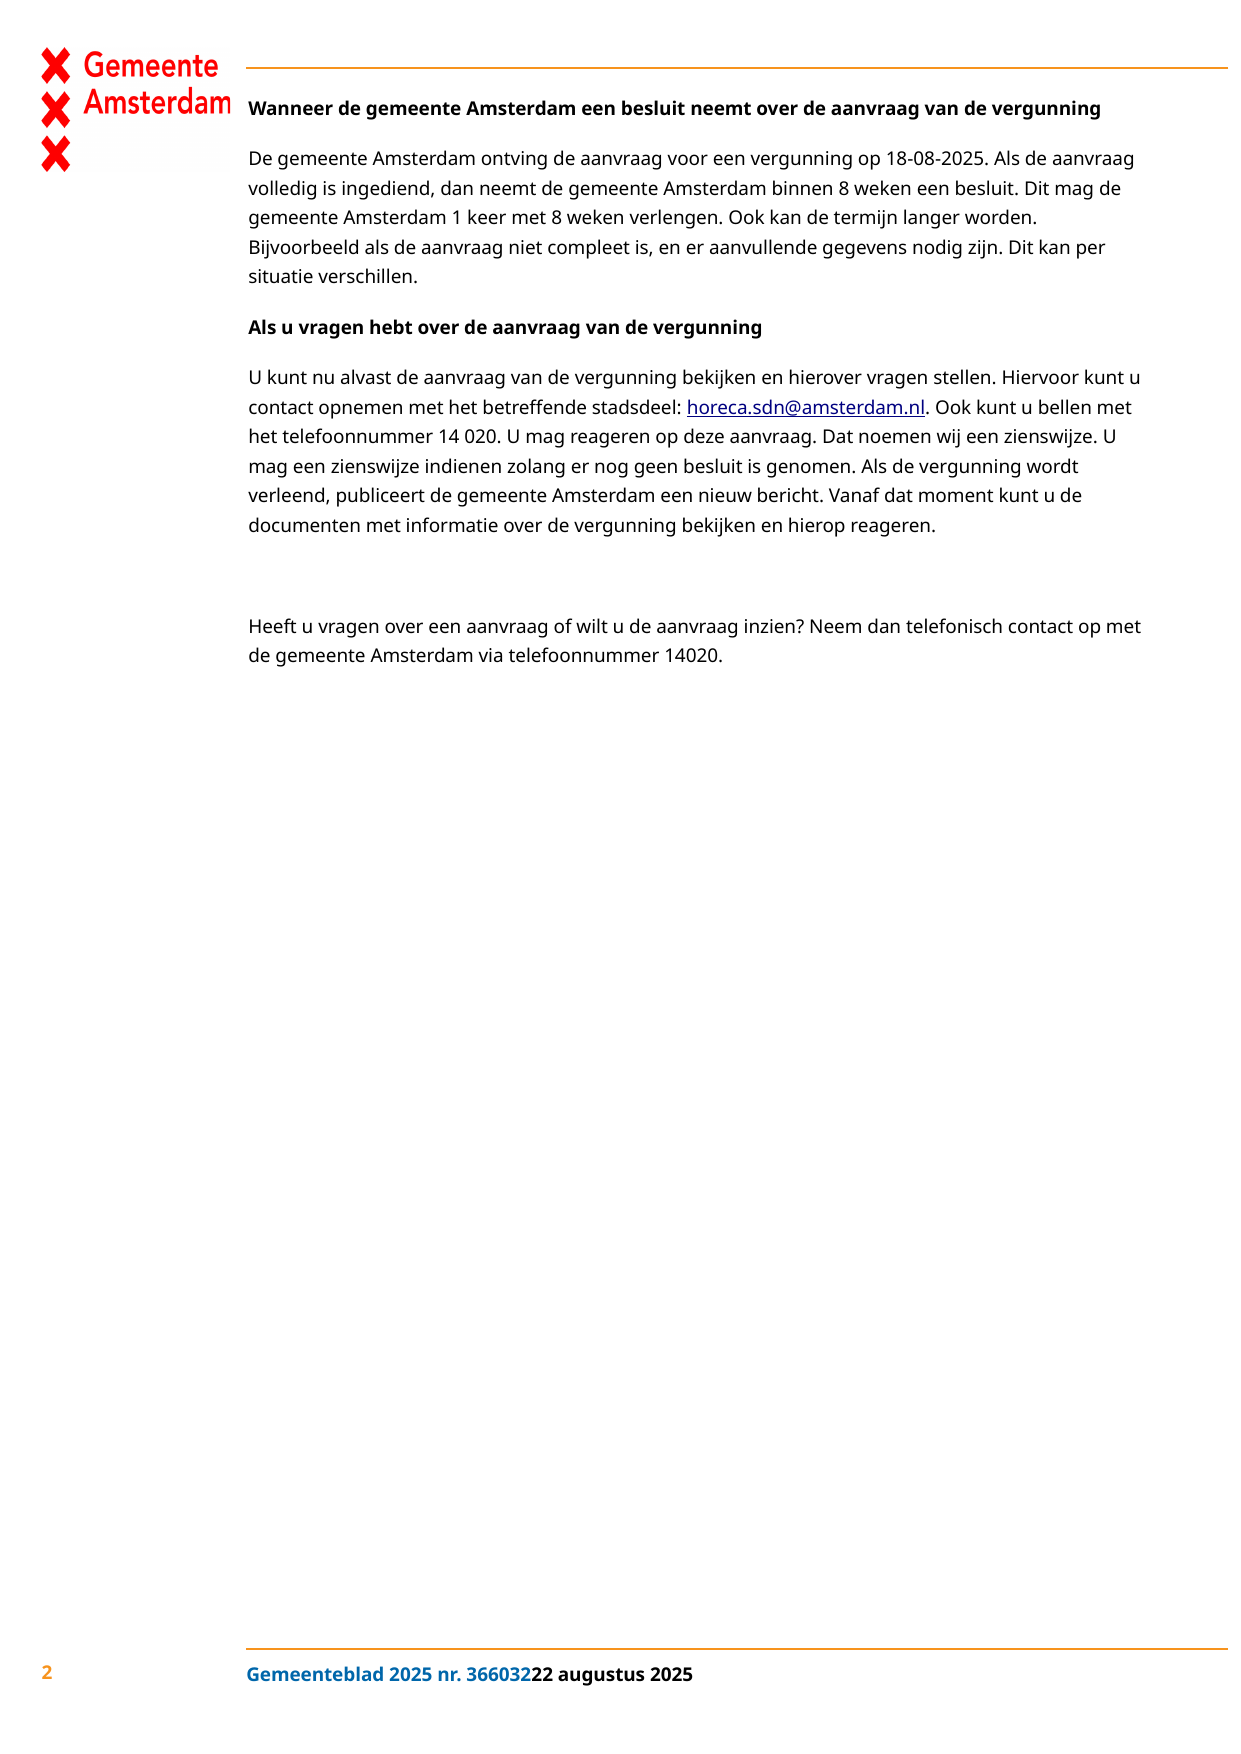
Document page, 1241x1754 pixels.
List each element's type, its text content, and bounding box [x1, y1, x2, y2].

picture [41, 47, 231, 172]
text U kunt nu alvast de aanvraag van de vergunning bekijken en hierover vragen stellen. Hiervoor kunt u contact opnemen met het betreffende stadsdeel: horeca.sdn@amsterdam.nl. Ook kunt u bellen met het telefoonnummer 14 020. U mag reageren op deze aanvraag. Dat noemen wij een zienswijze. U mag een zienswijze indienen zolang er nog geen besluit is genomen. Als de vergunning wordt verleend, publiceert de gemeente Amsterdam een nieuw bericht. Vanaf dat moment kunt u de documenten met informatie over de vergunning bekijken en hierop reageren. [248, 364, 1152, 538]
text De gemeente Amsterdam ontving de aanvraag voor een vergunning op 18-08-2025. Als de aanvraag volledig is ingediend, dan neemt de gemeente Amsterdam binnen 8 weken een besluit. Dit mag de gemeente Amsterdam 1 keer met 8 weken verlengen. Ook kan de termijn langer worden. Bijvoorbeeld als de aanvraag niet compleet is, en er aanvullende gegevens nodig zijn. Dit kan per situatie verschillen. [248, 145, 1152, 289]
text Wanneer de gemeente Amsterdam een besluit neemt over de aanvraag van de vergunning [248, 95, 1152, 121]
text Heeft u vragen over een aanvraag of wilt u de aanvraag inzien? Neem dan telefonisch contact op met de gemeente Amsterdam via telefoonnummer 14020. [248, 613, 1152, 668]
text Als u vragen hebt over de aanvraag van de vergunning [248, 314, 1152, 340]
